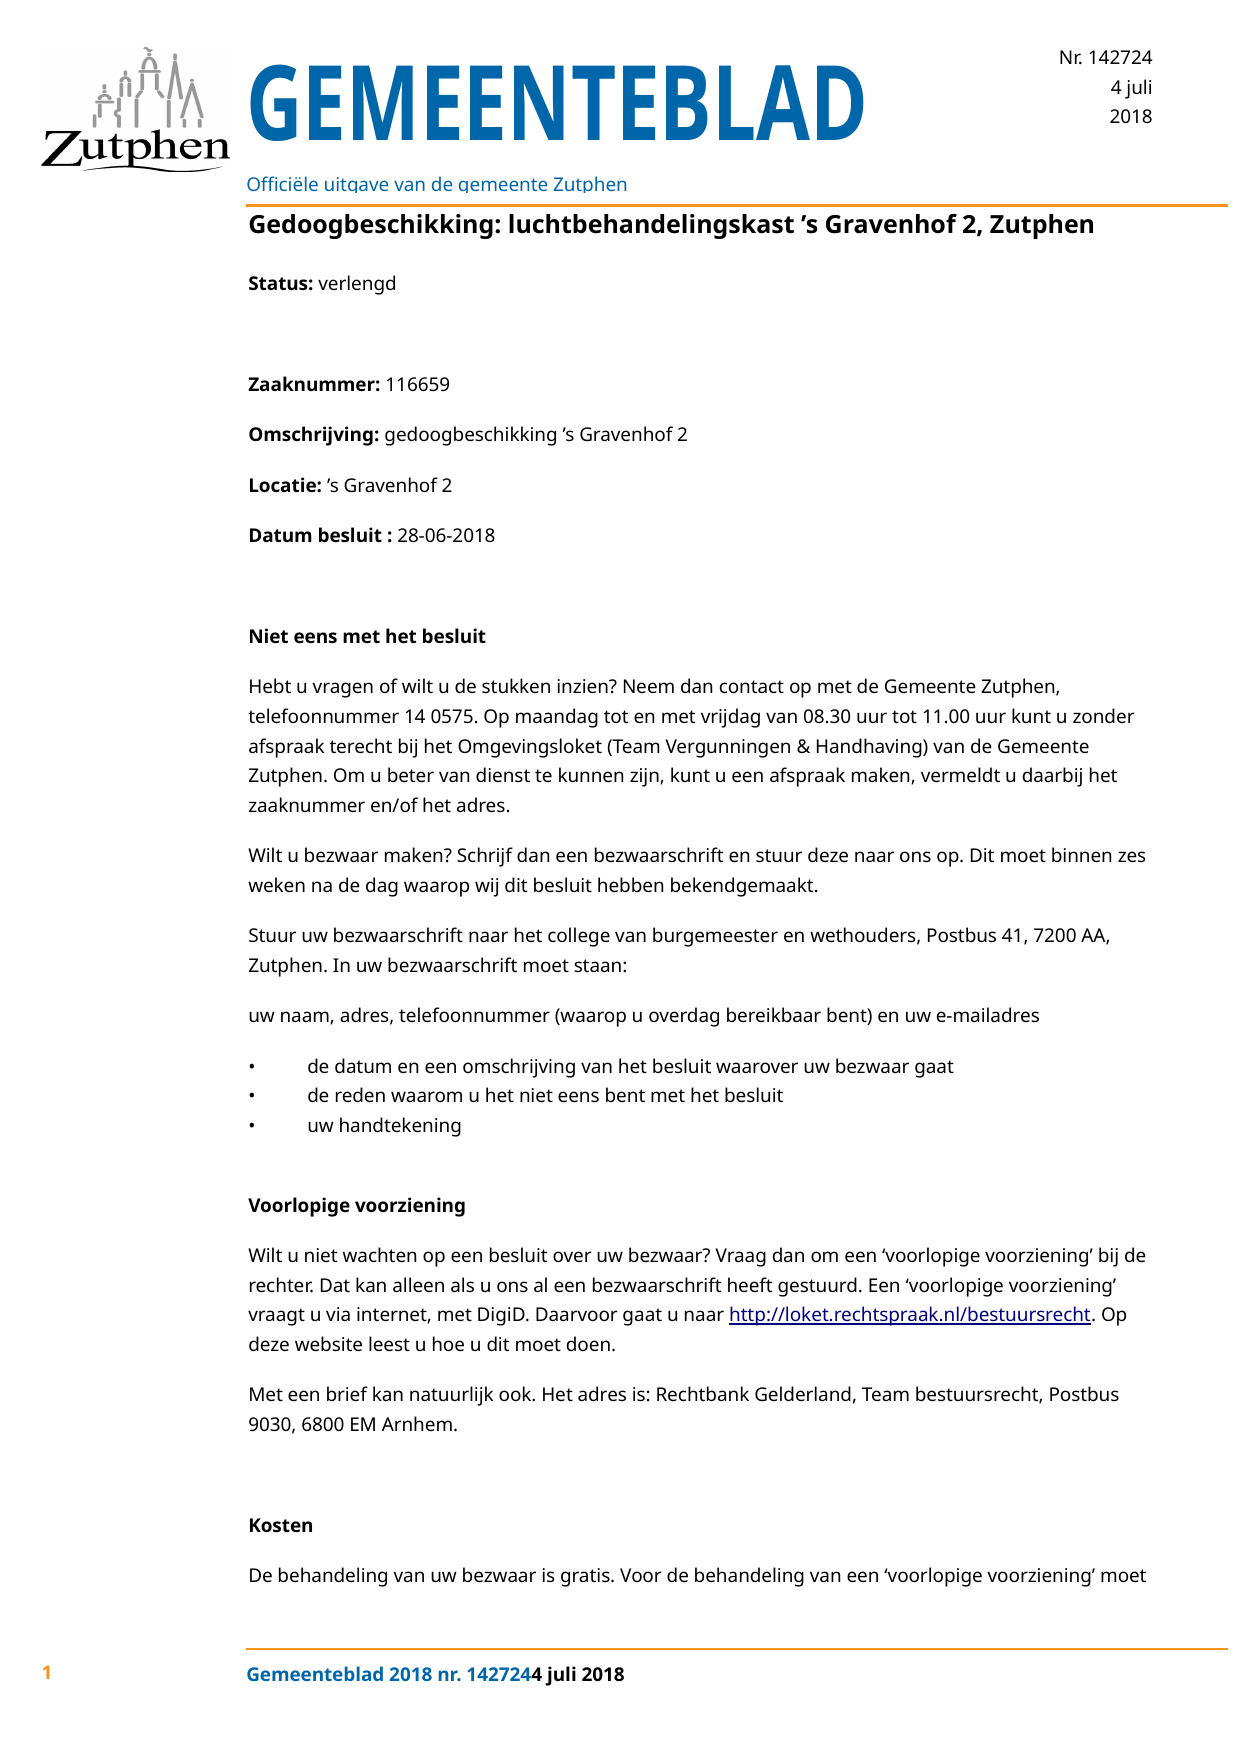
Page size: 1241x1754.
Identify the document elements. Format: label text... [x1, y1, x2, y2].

text Locatie: ’s Gravenhof 2 [248, 472, 1152, 498]
text De behandeling van uw bezwaar is gratis. Voor de behandeling van een ‘voorlopige voorziening’ moet [248, 1562, 1152, 1588]
text Status: verlengd [248, 270, 1152, 296]
text Voorlopige voorziening [248, 1192, 1152, 1218]
picture [41, 47, 231, 172]
text Datum besluit : 28-06-2018 [248, 522, 1152, 548]
text Omschrijving: gedoogbeschikking ’s Gravenhof 2 [248, 422, 1152, 447]
text Zaaknummer: 116659 [248, 371, 1152, 397]
text Niet eens met het besluit [248, 623, 1152, 649]
text Stuur uw bezwaarschrift naar het college van burgemeester en wethouders, Postbus 41, 7200 AA, Zutphen. In uw bezwaarschrift moet staan: [248, 922, 1152, 978]
text Met een brief kan natuurlijk ook. Het adres is: Rechtbank Gelderland, Team bestuursrecht, Postbus 9030, 6800 EM Arnhem. [248, 1382, 1152, 1437]
list uw handtekening [248, 1112, 1152, 1138]
text Kosten [248, 1512, 1152, 1538]
list de reden waarom u het niet eens bent met het besluit [248, 1082, 1152, 1108]
text Wilt u bezwaar maken? Schrijf dan een bezwaarschrift en stuur deze naar ons op. Dit moet binnen zes weken na de dag waarop wij dit besluit hebben bekendgemaakt. [248, 842, 1152, 898]
text uw naam, adres, telefoonnummer (waarop u overdag bereikbaar bent) en uw e-mailadres [248, 1002, 1152, 1028]
text Hebt u vragen of wilt u de stukken inzien? Neem dan contact op met de Gemeente Zutphen, telefoonnummer 14 0575. Op maandag tot en met vrijdag van 08.30 uur tot 11.00 uur kunt u zonder afspraak terecht bij het Omgevingsloket (Team Vergunningen & Handhaving) van de Gemeente Zutphen. Om u beter van dienst te kunnen zijn, kunt u een afspraak maken, vermeldt u daarbij het zaaknummer en/of het adres. [248, 674, 1152, 818]
list de datum en een omschrijving van het besluit waarover uw bezwaar gaat [248, 1053, 1152, 1078]
text Wilt u niet wachten op een besluit over uw bezwaar? Vraag dan om een ‘voorlopige voorziening’ bij de rechter. Dat kan alleen als u ons al een bezwaarschrift heeft gestuurd. Een ‘voorlopige voorziening’ vraagt u via internet, met DigiD. Daarvoor gaat u naar http://loket.rechtspraak.nl/bestuursrecht. Op deze website leest u hoe u dit moet doen. [248, 1242, 1152, 1357]
text Gedoogbeschikking: luchtbehandelingskast ’s Gravenhof 2, Zutphen [248, 207, 1152, 241]
